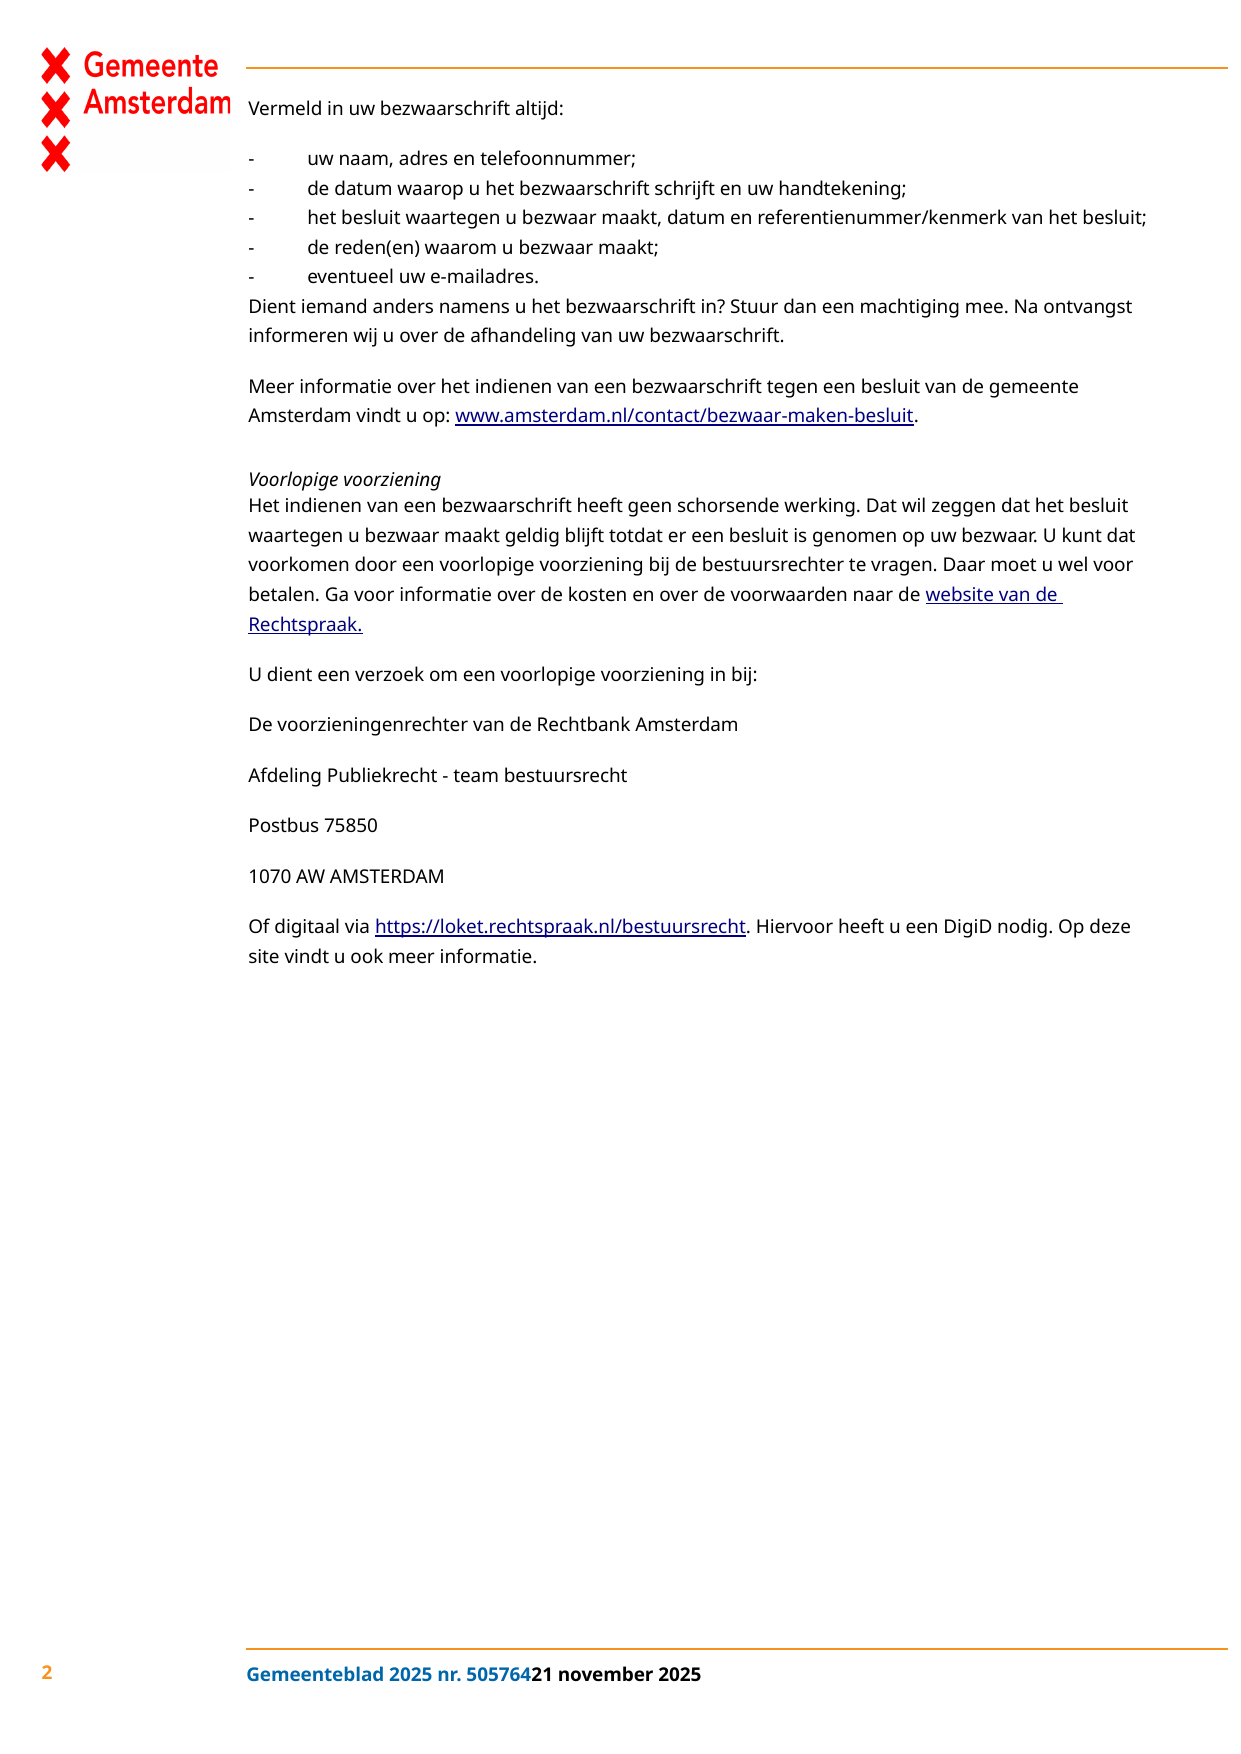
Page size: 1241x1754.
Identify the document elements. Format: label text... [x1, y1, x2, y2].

list de reden(en) waarom u bezwaar maakt; [248, 234, 1152, 260]
text Vermeld in uw bezwaarschrift altijd: [248, 95, 1152, 121]
text Afdeling Publiekrecht - team bestuursrecht [248, 762, 1152, 788]
text 1070 AW AMSTERDAM [248, 863, 1152, 888]
picture [41, 47, 231, 172]
text Dient iemand anders namens u het bezwaarschrift in? Stuur dan een machtiging mee. Na ontvangst informeren wij u over de afhandeling van uw bezwaarschrift. [248, 293, 1152, 348]
list het besluit waartegen u bezwaar maakt, datum en referentienummer/kenmerk van het besluit; [248, 204, 1152, 230]
text Het indienen van een bezwaarschrift heeft geen schorsende werking. Dat wil zeggen dat het besluit waartegen u bezwaar maakt geldig blijft totdat er een besluit is genomen op uw bezwaar. U kunt dat voorkomen door een voorlopige voorziening bij de bestuursrechter te vragen. Daar moet u wel voor betalen. Ga voor informatie over de kosten en over de voorwaarden naar de website van de Rechtspraak. [248, 492, 1152, 636]
text De voorzieningenrechter van de Rechtbank Amsterdam [248, 712, 1152, 737]
list uw naam, adres en telefoonnummer; [248, 145, 1152, 171]
text U dient een verzoek om een voorlopige voorziening in bij: [248, 661, 1152, 687]
text Meer informatie over het indienen van een bezwaarschrift tegen een besluit van de gemeente Amsterdam vindt u op: www.amsterdam.nl/contact/bezwaar-maken-besluit. [248, 373, 1152, 428]
text Postbus 75850 [248, 812, 1152, 838]
text Of digitaal via https://loket.rechtspraak.nl/bestuursrecht. Hiervoor heeft u een DigiD nodig. Op deze site vindt u ook meer informatie. [248, 913, 1152, 968]
text Voorlopige voorziening [248, 467, 1152, 492]
list de datum waarop u het bezwaarschrift schrijft en uw handtekening; [248, 175, 1152, 201]
list eventueel uw e-mailadres. [248, 263, 1152, 289]
